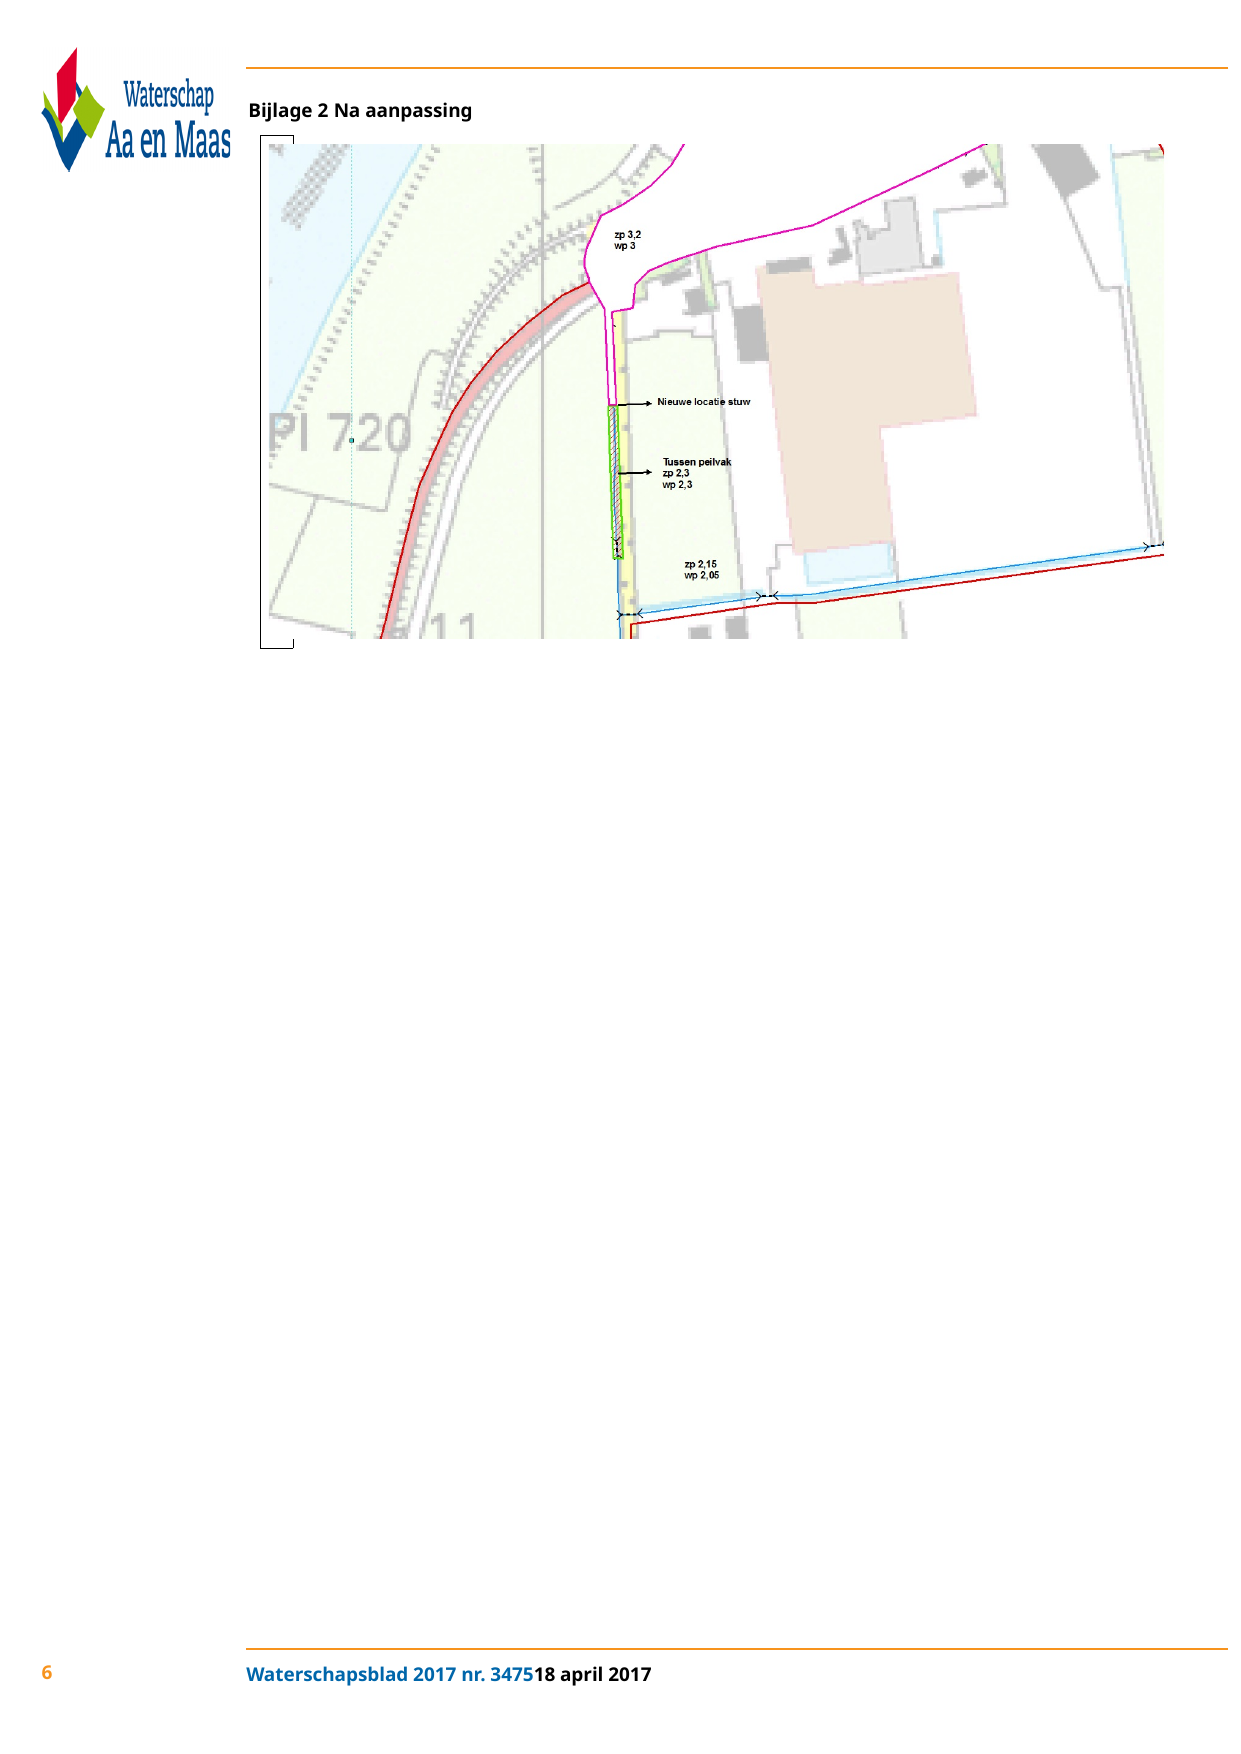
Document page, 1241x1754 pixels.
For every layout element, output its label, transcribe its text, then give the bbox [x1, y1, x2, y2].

picture [41, 47, 231, 172]
text Bijlage 2 Na aanpassing [248, 95, 1152, 123]
picture [268, 144, 1173, 639]
